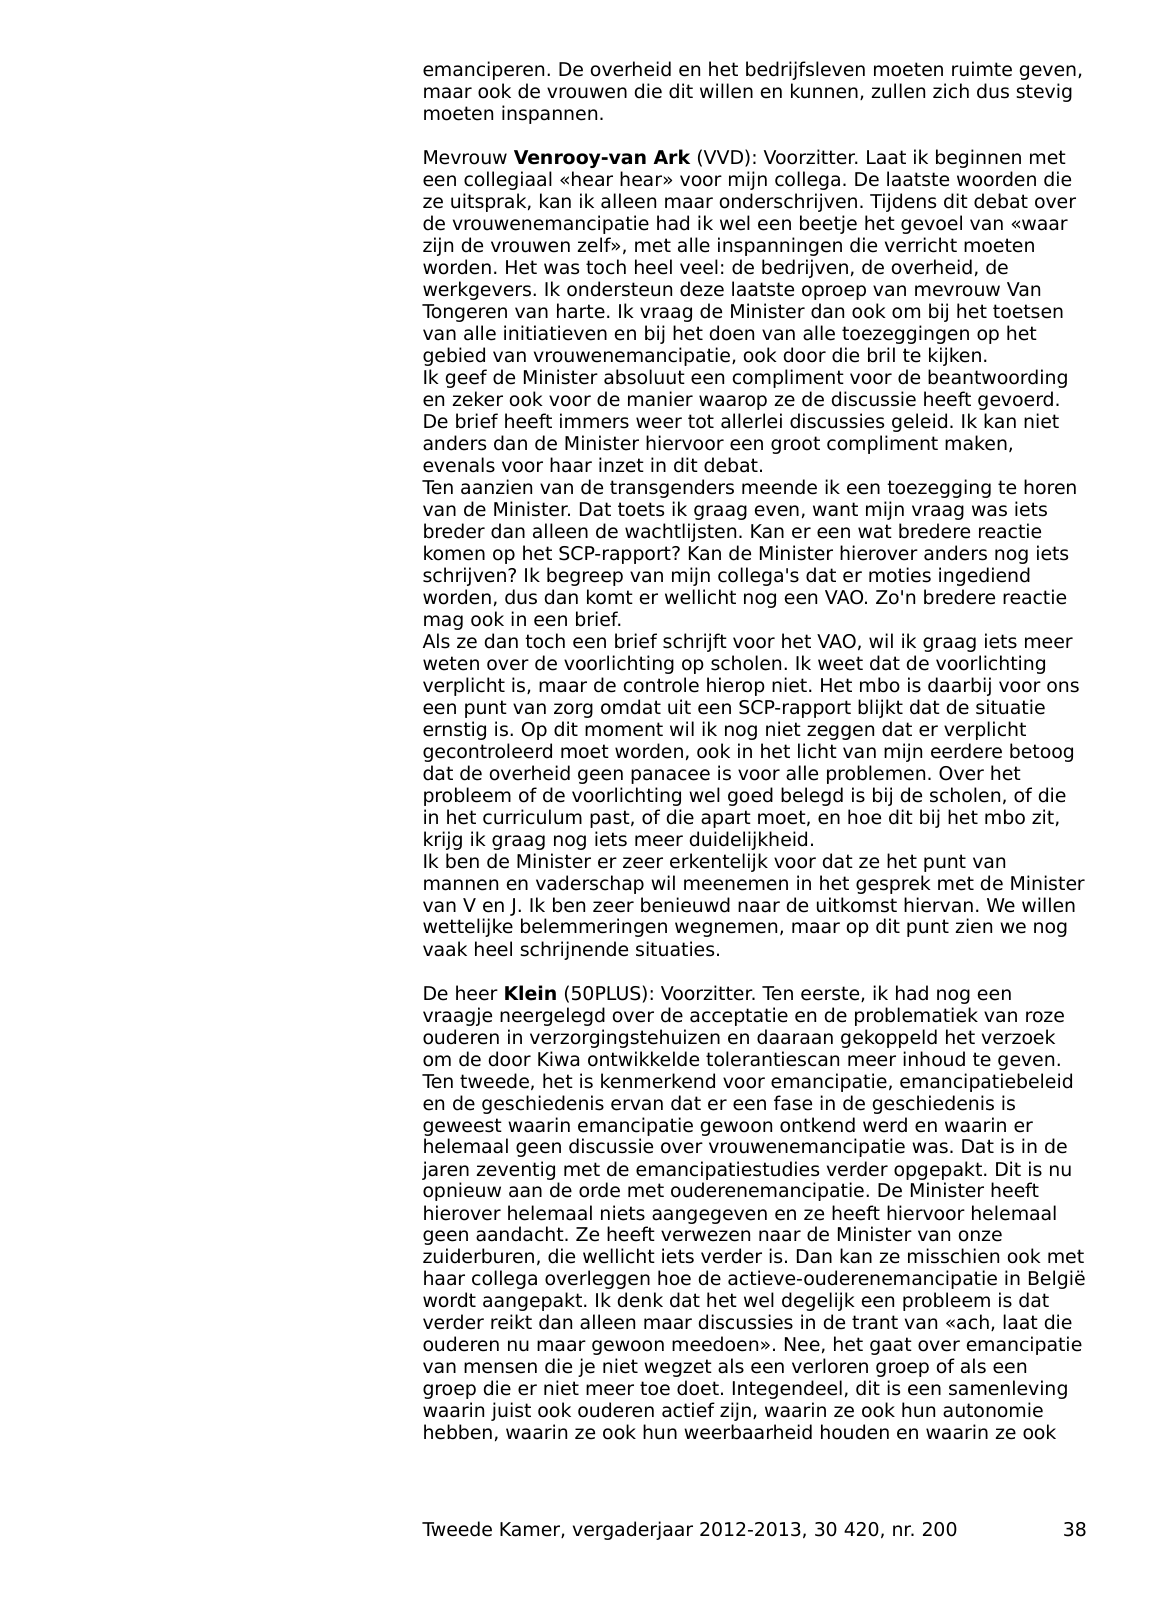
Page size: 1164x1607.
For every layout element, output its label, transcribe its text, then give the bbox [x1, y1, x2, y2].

text Mevrouw Venrooy-van Ark (VVD): Voorzitter. Laat ik beginnen met een collegiaal «hear hear» voor mijn collega. De laatste woorden die ze uitsprak, kan ik alleen maar onderschrijven. Tijdens dit debat over de vrouwenemancipatie had ik wel een beetje het gevoel van «waar zijn de vrouwen zelf», met alle inspanningen die verricht moeten worden. Het was toch heel veel: de bedrijven, de overheid, de werkgevers. Ik ondersteun deze laatste oproep van mevrouw Van Tongeren van harte. Ik vraag de Minister dan ook om bij het toetsen van alle initiatieven en bij het doen van alle toezeggingen op het gebied van vrouwenemancipatie, ook door die bril te kijken. [422, 147, 1087, 367]
text Ik geef de Minister absoluut een compliment voor de beantwoording en zeker ook voor de manier waarop ze de discussie heeft gevoerd. De brief heeft immers weer tot allerlei discussies geleid. Ik kan niet anders dan de Minister hiervoor een groot compliment maken, evenals voor haar inzet in dit debat. [422, 367, 1087, 477]
text emanciperen. De overheid en het bedrijfsleven moeten ruimte geven, maar ook de vrouwen die dit willen en kunnen, zullen zich dus stevig moeten inspannen. [422, 59, 1087, 125]
text Als ze dan toch een brief schrijft voor het VAO, wil ik graag iets meer weten over de voorlichting op scholen. Ik weet dat de voorlichting verplicht is, maar de controle hierop niet. Het mbo is daarbij voor ons een punt van zorg omdat uit een SCP-rapport blijkt dat de situatie ernstig is. Op dit moment wil ik nog niet zeggen dat er verplicht gecontroleerd moet worden, ook in het licht van mijn eerdere betoog dat de overheid geen panacee is voor alle problemen. Over het probleem of de voorlichting wel goed belegd is bij de scholen, of die in het curriculum past, of die apart moet, en hoe dit bij het mbo zit, krijg ik graag nog iets meer duidelijkheid. [422, 631, 1087, 851]
text Ik ben de Minister er zeer erkentelijk voor dat ze het punt van mannen en vaderschap wil meenemen in het gesprek met de Minister van V en J. Ik ben zeer benieuwd naar de uitkomst hiervan. We willen wettelijke belemmeringen wegnemen, maar op dit punt zien we nog vaak heel schrijnende situaties. [422, 851, 1087, 960]
text Ten aanzien van de transgenders meende ik een toezegging te horen van de Minister. Dat toets ik graag even, want mijn vraag was iets breder dan alleen de wachtlijsten. Kan er een wat bredere reactie komen op het SCP-rapport? Kan de Minister hierover anders nog iets schrijven? Ik begreep van mijn collega's dat er moties ingediend worden, dus dan komt er wellicht nog een VAO. Zo'n bredere reactie mag ook in een brief. [422, 477, 1087, 631]
text De heer Klein (50PLUS): Voorzitter. Ten eerste, ik had nog een vraagje neergelegd over de acceptatie en de problematiek van roze ouderen in verzorgingstehuizen en daaraan gekoppeld het verzoek om de door Kiwa ontwikkelde tolerantiescan meer inhoud te geven. [422, 983, 1087, 1071]
text Ten tweede, het is kenmerkend voor emancipatie, emancipatiebeleid en de geschiedenis ervan dat er een fase in de geschiedenis is geweest waarin emancipatie gewoon ontkend werd en waarin er helemaal geen discussie over vrouwenemancipatie was. Dat is in de jaren zeventig met de emancipatiestudies verder opgepakt. Dit is nu opnieuw aan de orde met ouderenemancipatie. De Minister heeft hierover helemaal niets aangegeven en ze heeft hiervoor helemaal geen aandacht. Ze heeft verwezen naar de Minister van onze zuiderburen, die wellicht iets verder is. Dan kan ze misschien ook met haar collega overleggen hoe de actieve-ouderenemancipatie in België wordt aangepakt. Ik denk dat het wel degelijk een probleem is dat verder reikt dan alleen maar discussies in de trant van «ach, laat die ouderen nu maar gewoon meedoen». Nee, het gaat over emancipatie van mensen die je niet wegzet als een verloren groep of als een groep die er niet meer toe doet. Integendeel, dit is een samenleving waarin juist ook ouderen actief zijn, waarin ze ook hun autonomie hebben, waarin ze ook hun weerbaarheid houden en waarin ze ook [422, 1071, 1087, 1444]
